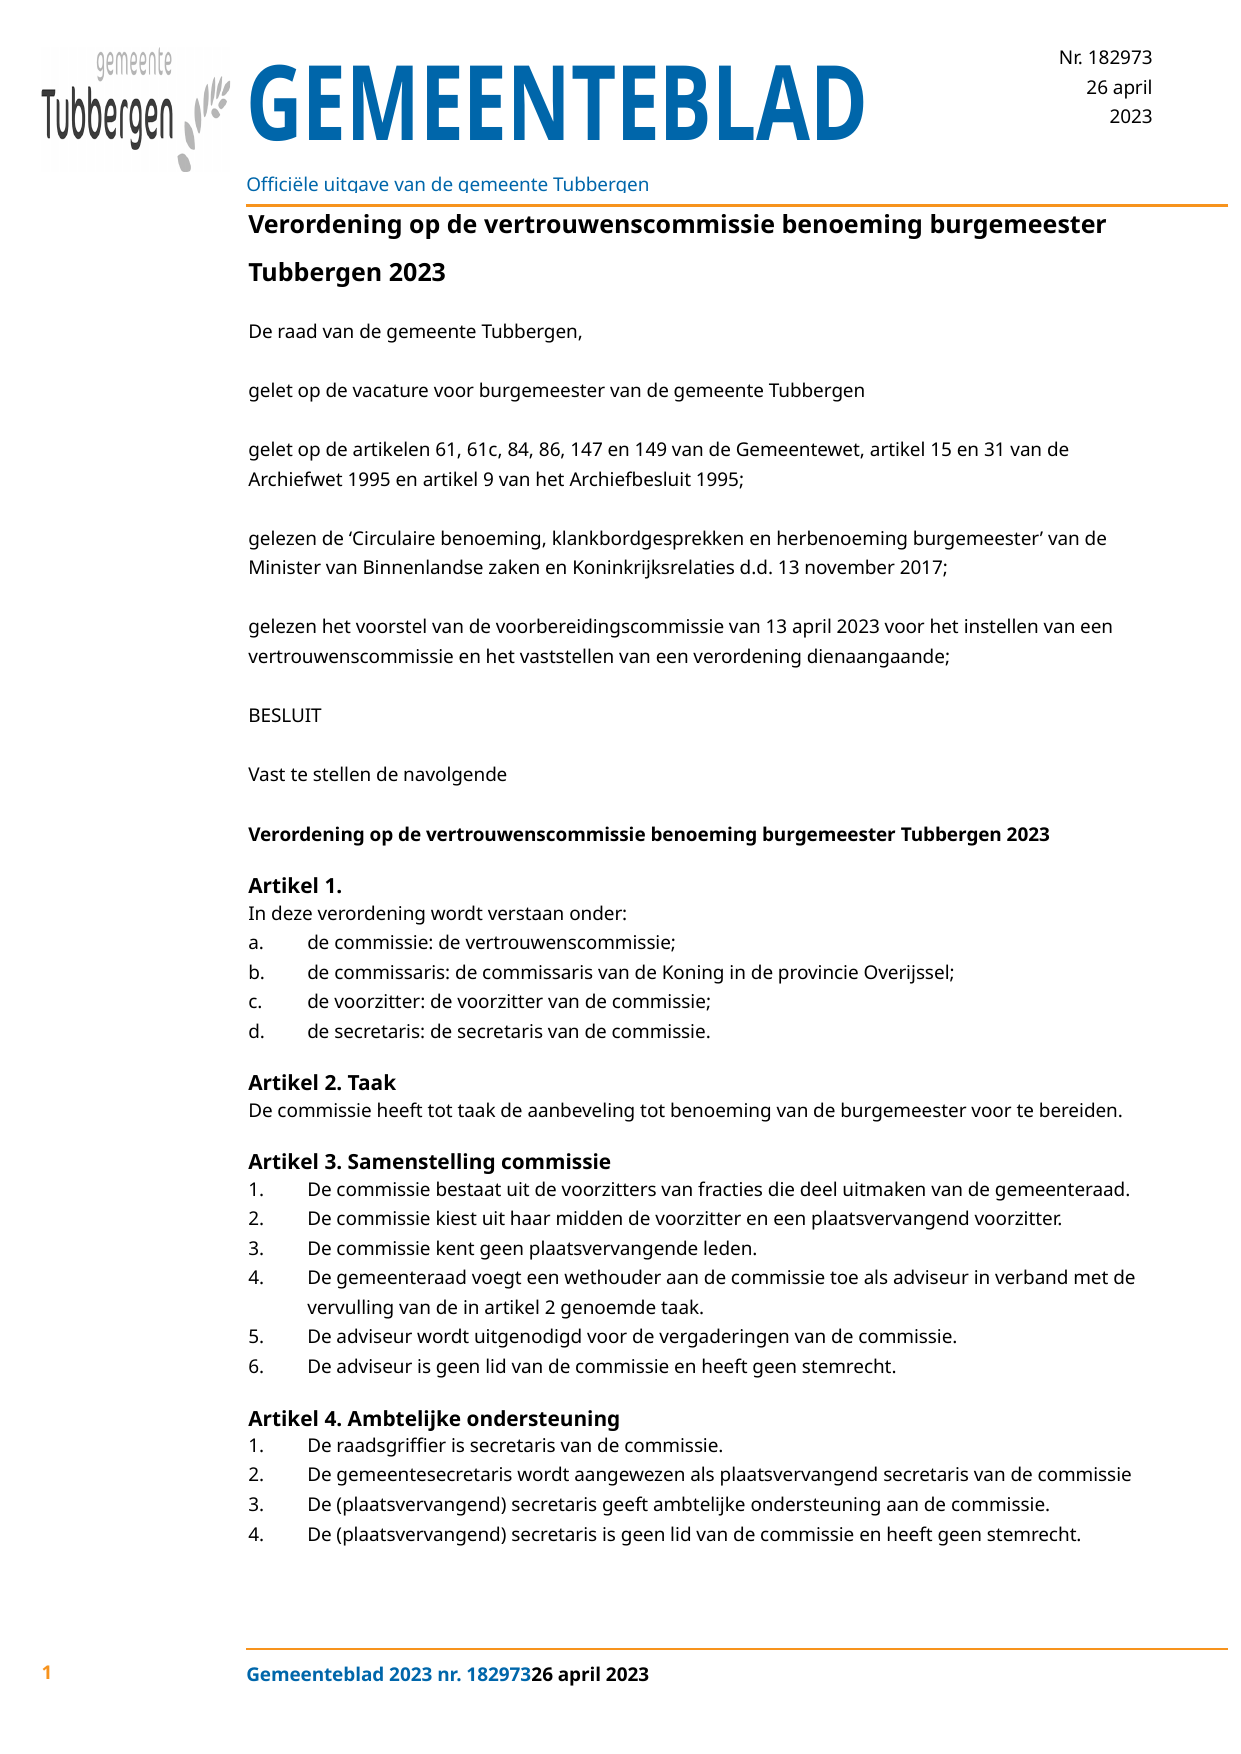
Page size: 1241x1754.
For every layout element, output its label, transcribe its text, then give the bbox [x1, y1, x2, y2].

text Vast te stellen de navolgende [248, 762, 1152, 787]
list de secretaris: de secretaris van de commissie. [248, 1018, 1152, 1044]
text gelezen de ‘Circulaire benoeming, klankbordgesprekken en herbenoeming burgemeester’ van de Minister van Binnenlandse zaken en Koninkrijksrelaties d.d. 13 november 2017; [248, 525, 1152, 580]
list De adviseur wordt uitgenodigd voor de vergaderingen van de commissie. [248, 1324, 1152, 1349]
list De (plaatsvervangend) secretaris is geen lid van de commissie en heeft geen stemrecht. [248, 1521, 1152, 1547]
list De (plaatsvervangend) secretaris geeft ambtelijke ondersteuning aan de commissie. [248, 1491, 1152, 1517]
text gelet op de vacature voor burgemeester van de gemeente Tubbergen [248, 377, 1152, 403]
list De adviseur is geen lid van de commissie en heeft geen stemrecht. [248, 1353, 1152, 1379]
list De gemeenteraad voegt een wethouder aan de commissie toe als adviseur in verband met de vervulling van de in artikel 2 genoemde taak. [248, 1264, 1152, 1320]
text In deze verordening wordt verstaan onder: [248, 900, 1152, 925]
text gelet op de artikelen 61, 61c, 84, 86, 147 en 149 van de Gemeentewet, artikel 15 en 31 van de Archiefwet 1995 en artikel 9 van het Archiefbesluit 1995; [248, 436, 1152, 492]
text De commissie heeft tot taak de aanbeveling tot benoeming van de burgemeester voor te bereiden. [248, 1097, 1152, 1123]
list de voorzitter: de voorzitter van de commissie; [248, 988, 1152, 1014]
list de commissie: de vertrouwenscommissie; [248, 929, 1152, 955]
list De gemeentesecretaris wordt aangewezen als plaatsvervangend secretaris van de commissie [248, 1462, 1152, 1487]
text Artikel 1. [248, 871, 1152, 900]
list De commissie bestaat uit de voorzitters van fracties die deel uitmaken van de gemeenteraad. [248, 1176, 1152, 1201]
text Artikel 3. Samenstelling commissie [248, 1147, 1152, 1176]
list De raadsgriffier is secretaris van de commissie. [248, 1432, 1152, 1458]
text BESLUIT [248, 702, 1152, 728]
list De commissie kent geen plaatsvervangende leden. [248, 1235, 1152, 1261]
text De raad van de gemeente Tubbergen, [248, 318, 1152, 344]
list de commissaris: de commissaris van de Koning in de provincie Overijssel; [248, 959, 1152, 984]
text Verordening op de vertrouwenscommissie benoeming burgemeester Tubbergen 2023 [248, 821, 1152, 847]
picture [41, 47, 231, 172]
text gelezen het voorstel van de voorbereidingscommissie van 13 april 2023 voor het instellen van een vertrouwenscommissie en het vaststellen van een verordening dienaangaande; [248, 614, 1152, 669]
text Artikel 4. Ambtelijke ondersteuning [248, 1404, 1152, 1432]
text Artikel 2. Taak [248, 1068, 1152, 1097]
list De commissie kiest uit haar midden de voorzitter en een plaatsvervangend voorzitter. [248, 1205, 1152, 1231]
text Verordening op de vertrouwenscommissie benoeming burgemeester Tubbergen 2023 [248, 207, 1152, 288]
